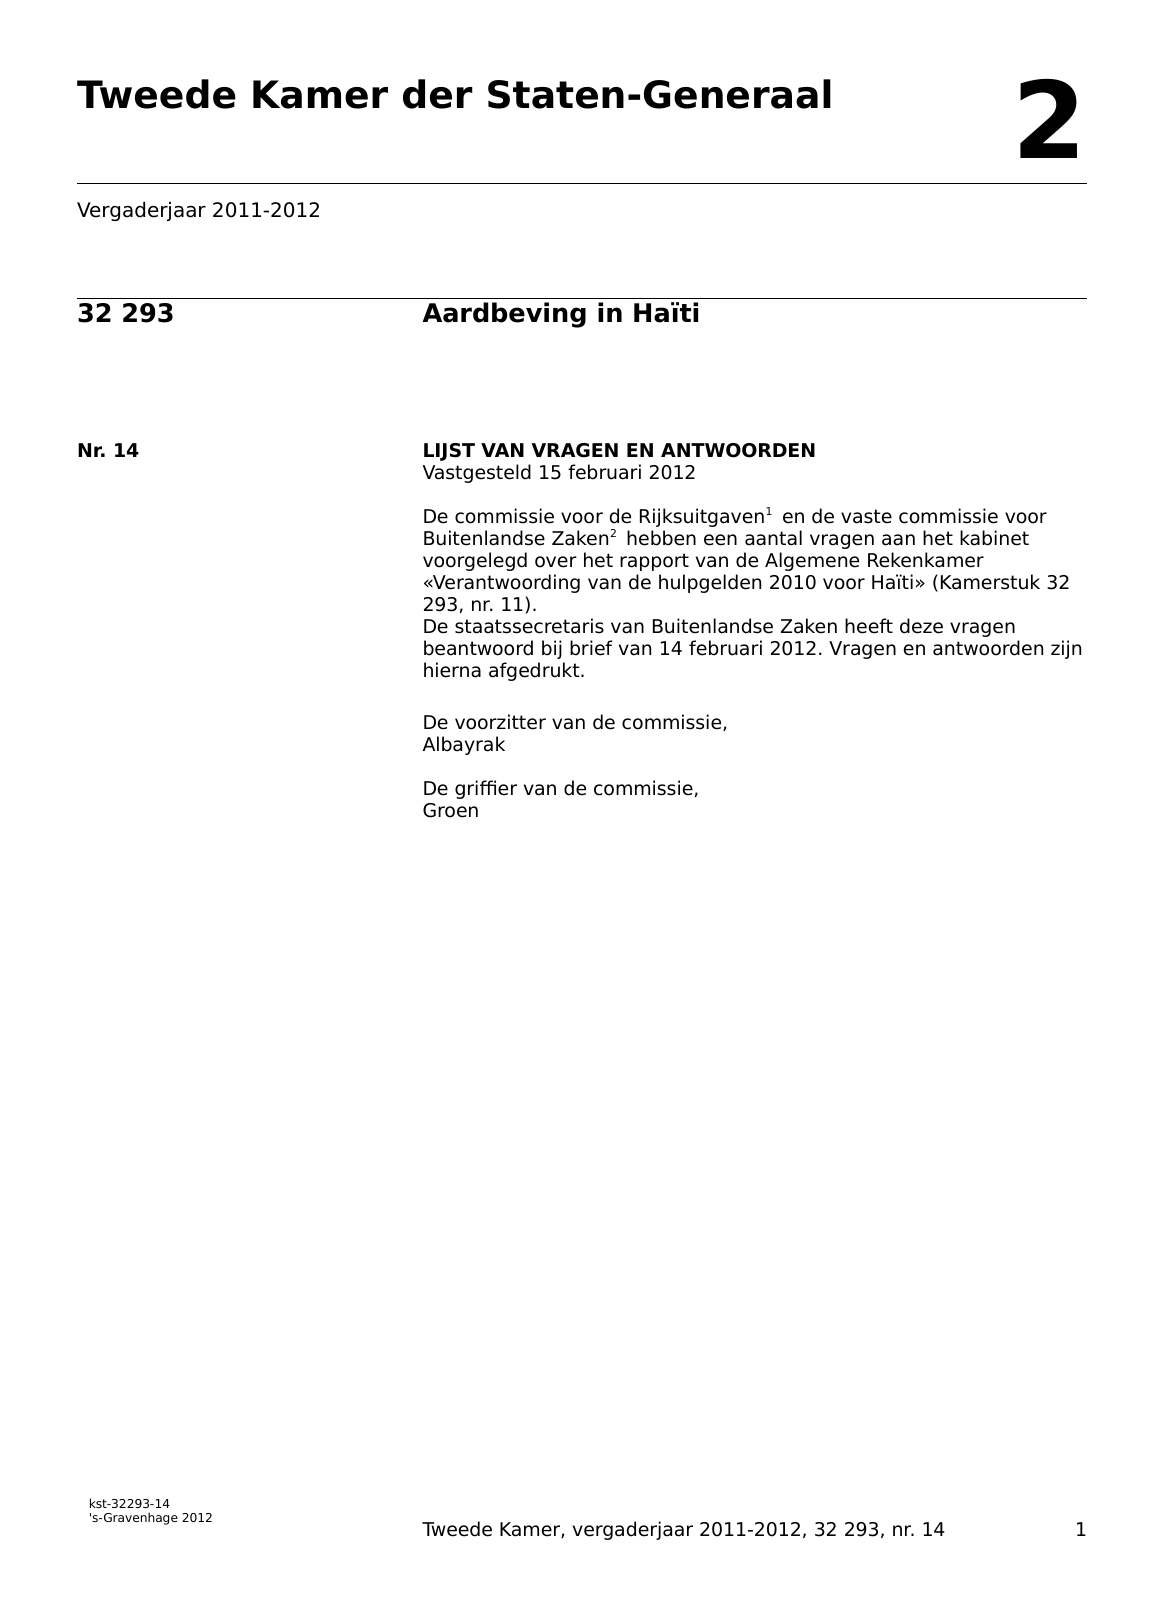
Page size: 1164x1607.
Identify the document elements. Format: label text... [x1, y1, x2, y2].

text kst-32293-14 [88, 1497, 323, 1511]
text De voorzitter van de commissie, Albayrak [422, 712, 1087, 756]
text De commissie voor de Rijksuitgaven en de vaste commissie voor Buitenlandse Zaken hebben een aantal vragen aan het kabinet voorgelegd over het rapport van de Algemene Rekenkamer «Verantwoording van de hulpgelden 2010 voor Haïti» (Kamerstuk 32 293, nr. 11). [422, 506, 1087, 616]
table_header 2 [886, 59, 1087, 183]
table_header Tweede Kamer der Staten-Generaal [77, 59, 886, 183]
text De staatssecretaris van Buitenlandse Zaken heeft deze vragen beantwoord bij brief van 14 februari 2012. Vragen en antwoorden zijn hierna afgedrukt. [422, 616, 1087, 682]
text De griffier van de commissie, Groen [422, 778, 1087, 822]
subtitle 32 293 Aardbeving in Haïti [77, 299, 1087, 329]
table_cell Vergaderjaar 2011-2012 [77, 184, 1087, 298]
text Vastgesteld 15 februari 2012 [422, 462, 1087, 484]
subtitle Nr. 14 LIJST VAN VRAGEN EN ANTWOORDEN [77, 440, 1087, 462]
text 's-Gravenhage 2012 [88, 1511, 323, 1525]
